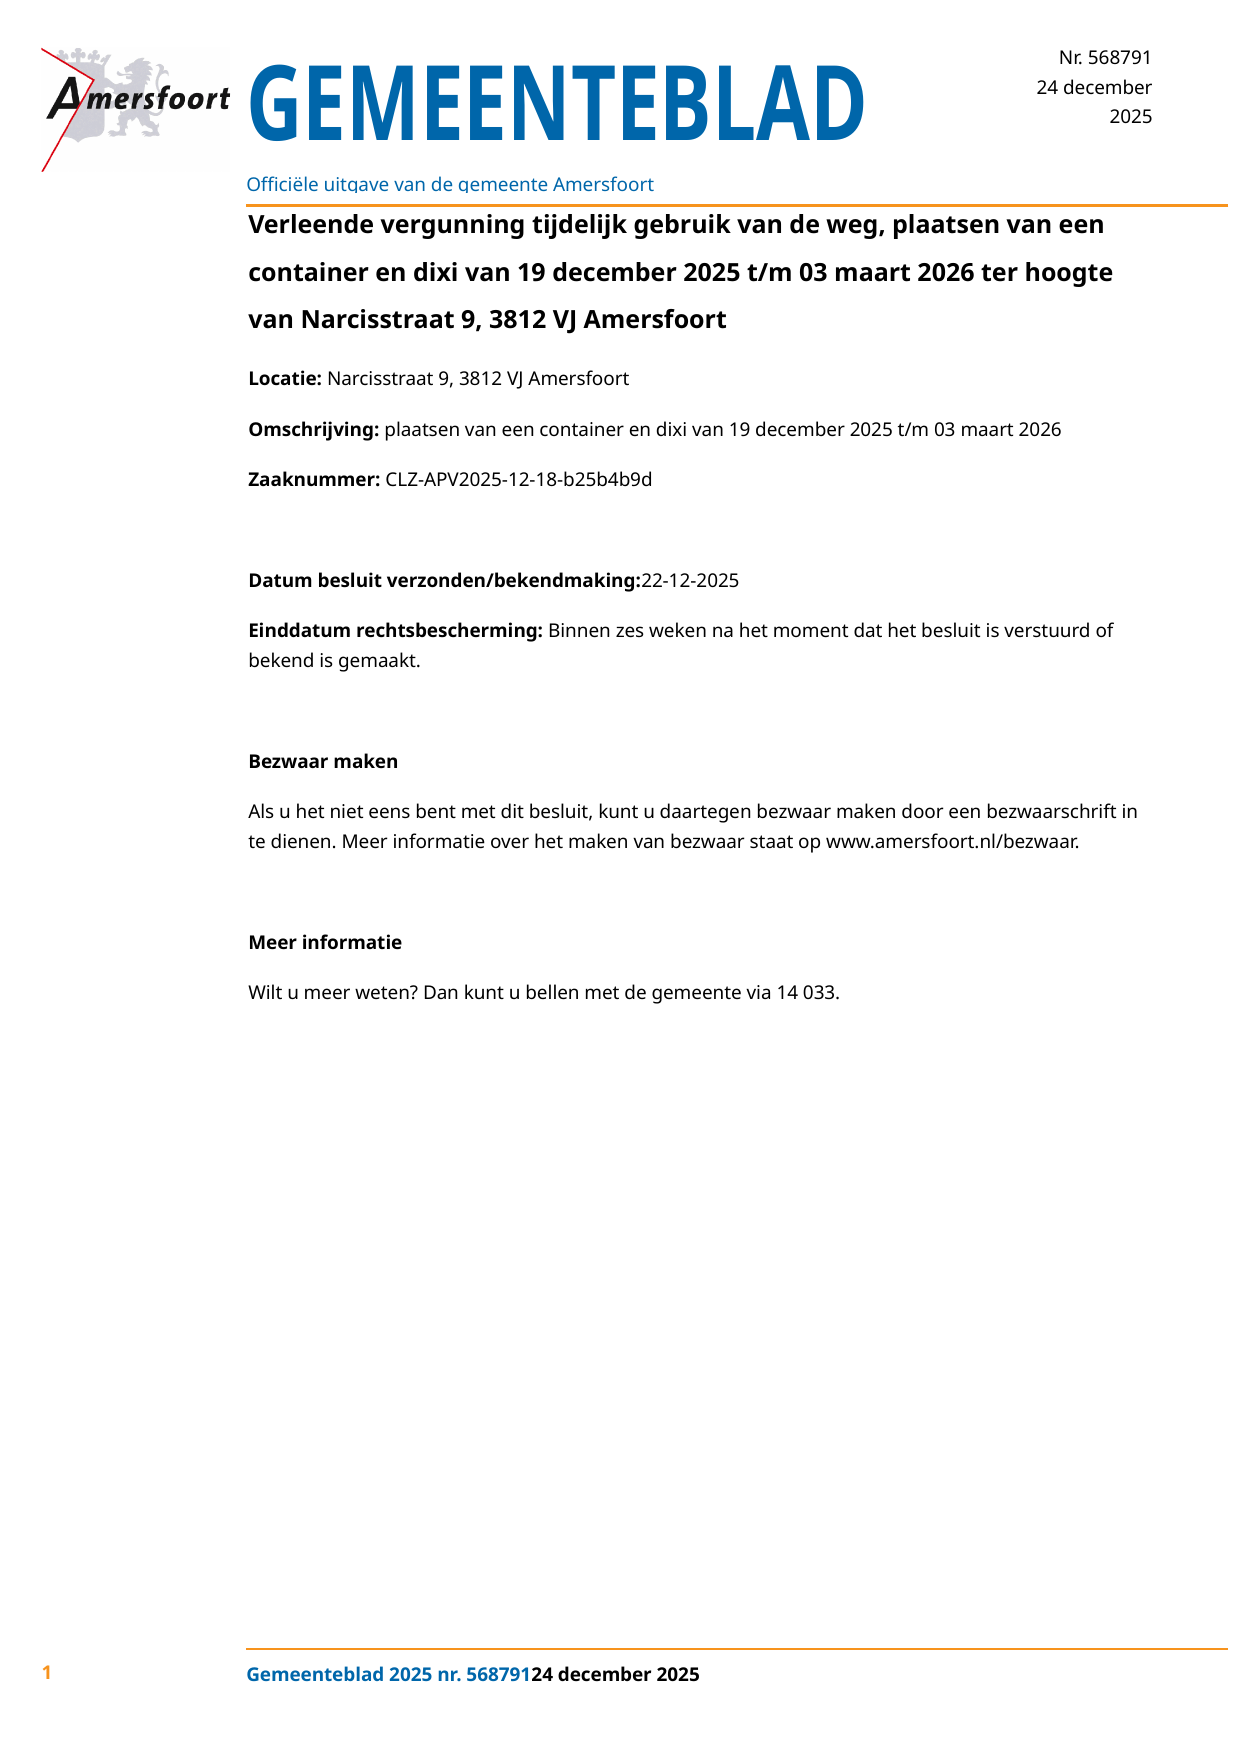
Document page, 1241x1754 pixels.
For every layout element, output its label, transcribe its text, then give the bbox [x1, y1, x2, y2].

text Einddatum rechtsbescherming: Binnen zes weken na het moment dat het besluit is verstuurd of bekend is gemaakt. [248, 618, 1152, 673]
text Bezwaar maken [248, 748, 1152, 774]
picture [41, 47, 231, 172]
text Verleende vergunning tijdelijk gebruik van de weg, plaatsen van een container en dixi van 19 december 2025 t/m 03 maart 2026 ter hoogte van Narcisstraat 9, 3812 VJ Amersfoort [248, 207, 1152, 336]
text Zaaknummer: CLZ-APV2025-12-18-b25b4b9d [248, 466, 1152, 492]
text Locatie: Narcisstraat 9, 3812 VJ Amersfoort [248, 366, 1152, 391]
text Als u het niet eens bent met dit besluit, kunt u daartegen bezwaar maken door een bezwaarschrift in te dienen. Meer informatie over het maken van bezwaar staat op www.amersfoort.nl/bezwaar. [248, 798, 1152, 854]
text Datum besluit verzonden/bekendmaking:22-12-2025 [248, 567, 1152, 593]
text Omschrijving: plaatsen van een container en dixi van 19 december 2025 t/m 03 maart 2026 [248, 416, 1152, 442]
text Wilt u meer weten? Dan kunt u bellen met de gemeente via 14 033. [248, 979, 1152, 1005]
text Meer informatie [248, 929, 1152, 954]
